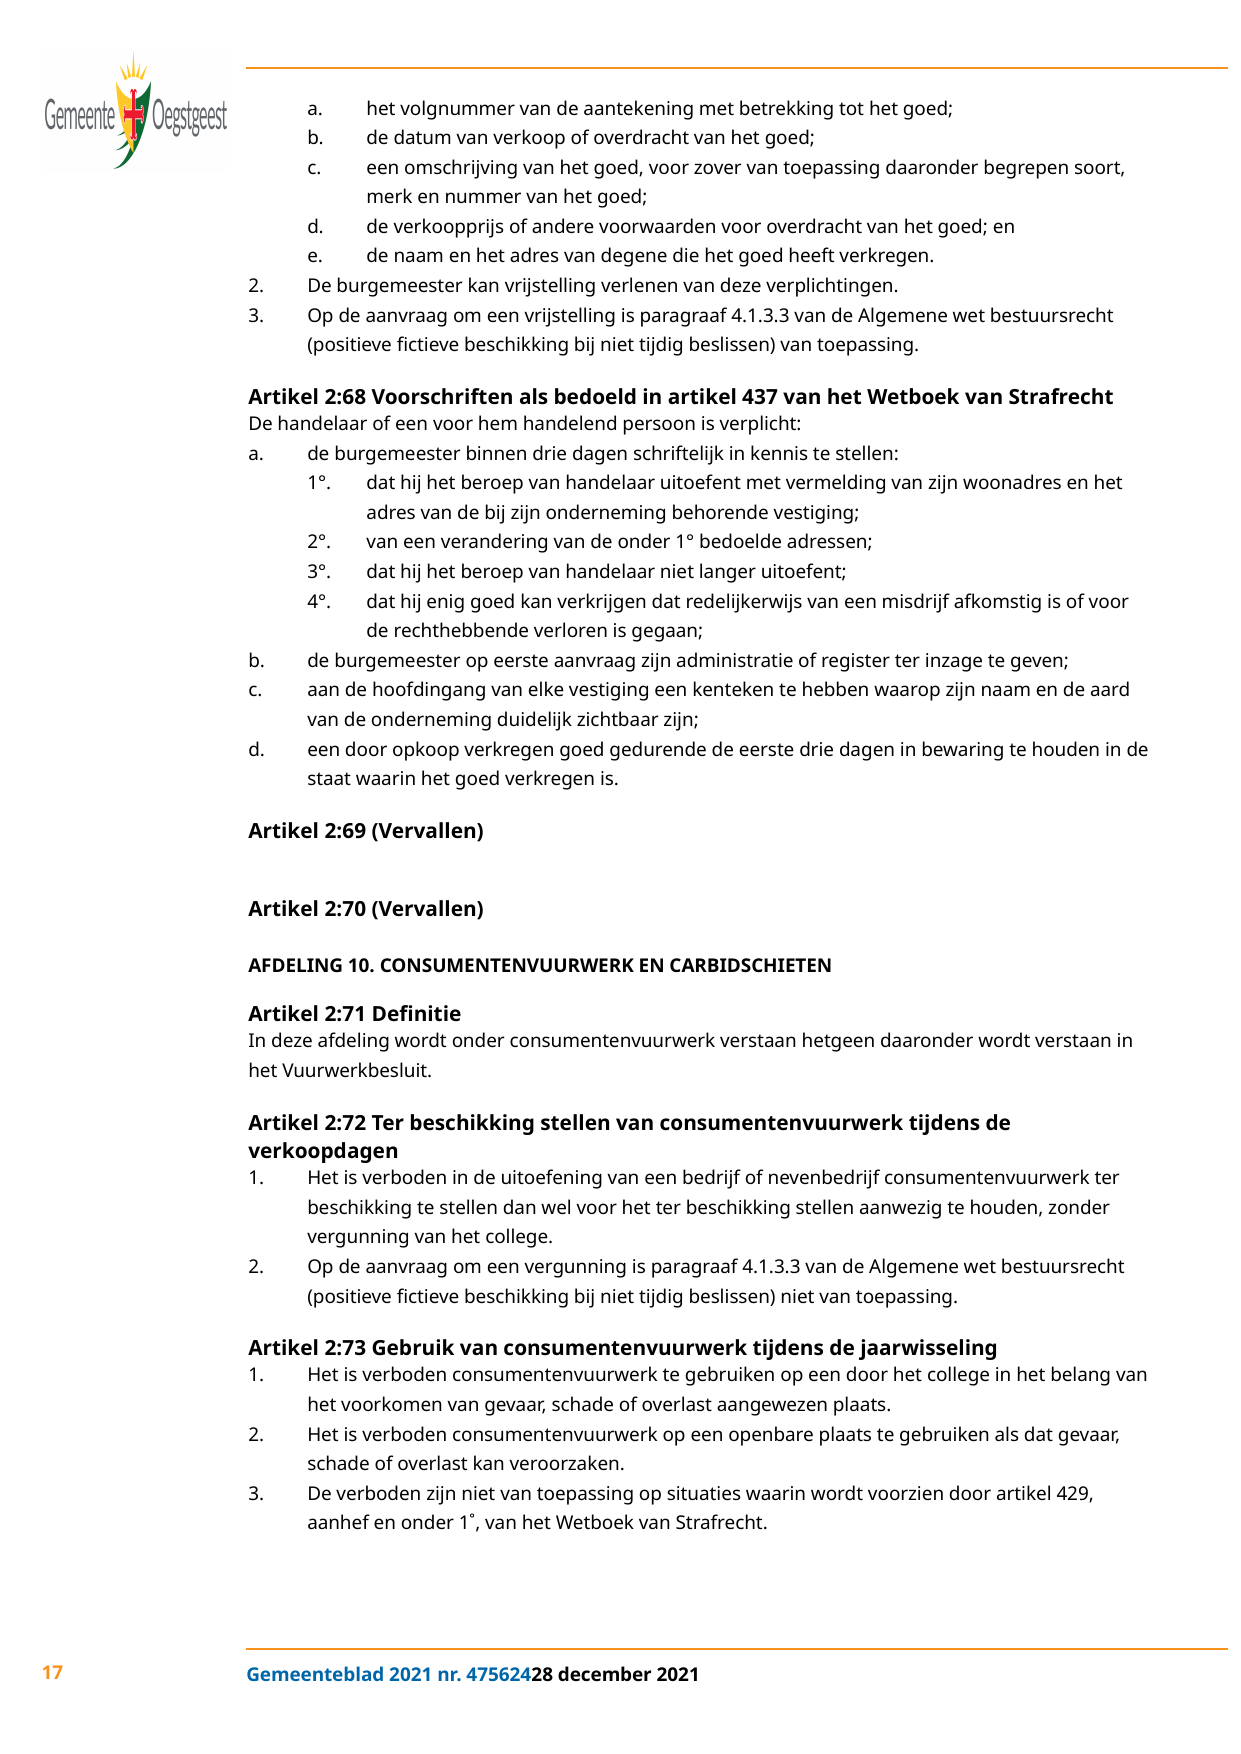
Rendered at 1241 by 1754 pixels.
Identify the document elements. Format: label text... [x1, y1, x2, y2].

list Op de aanvraag om een vrijstelling is paragraaf 4.1.3.3 van de Algemene wet bestuursrecht (positieve fictieve beschikking bij niet tijdig beslissen) van toepassing. [248, 302, 1152, 357]
list de verkoopprijs of andere voorwaarden voor overdracht van het goed; en [307, 213, 1152, 239]
list De burgemeester kan vrijstelling verlenen van deze verplichtingen. [248, 272, 1152, 298]
list een door opkoop verkregen goed gedurende de eerste drie dagen in bewaring te houden in de staat waarin het goed verkregen is. [248, 736, 1152, 791]
list de datum van verkoop of overdracht van het goed; [307, 124, 1152, 150]
picture [41, 47, 231, 172]
text Artikel 2:73 Gebruik van consumentenvuurwerk tijdens de jaarwisseling [248, 1333, 1152, 1362]
text Artikel 2:71 Definitie [248, 999, 1152, 1028]
text Artikel 2:72 Ter beschikking stellen van consumentenvuurwerk tijdens de verkoopdagen [248, 1108, 1152, 1164]
list De verboden zijn niet van toepassing op situaties waarin wordt voorzien door artikel 429, aanhef en onder 1˚, van het Wetboek van Strafrecht. [248, 1480, 1152, 1535]
list het volgnummer van de aantekening met betrekking tot het goed; [307, 95, 1152, 121]
text Artikel 2:69 (Vervallen) [248, 816, 1152, 844]
text De handelaar of een voor hem handelend persoon is verplicht: [248, 410, 1152, 436]
list een omschrijving van het goed, voor zover van toepassing daaronder begrepen soort, merk en nummer van het goed; [307, 154, 1152, 209]
list de burgemeester binnen drie dagen schriftelijk in kennis te stellen: [248, 440, 1152, 466]
list dat hij het beroep van handelaar niet langer uitoefent; [307, 558, 1152, 584]
text In deze afdeling wordt onder consumentenvuurwerk verstaan hetgeen daaronder wordt verstaan in het Vuurwerkbesluit. [248, 1028, 1152, 1083]
list de naam en het adres van degene die het goed heeft verkregen. [307, 243, 1152, 268]
list van een verandering van de onder 1° bedoelde adressen; [307, 529, 1152, 554]
list Het is verboden consumentenvuurwerk op een openbare plaats te gebruiken als dat gevaar, schade of overlast kan veroorzaken. [248, 1421, 1152, 1476]
list de burgemeester op eerste aanvraag zijn administratie of register ter inzage te geven; [248, 647, 1152, 673]
list aan de hoofdingang van elke vestiging een kenteken te hebben waarop zijn naam en de aard van de onderneming duidelijk zichtbaar zijn; [248, 677, 1152, 732]
list dat hij het beroep van handelaar uitoefent met vermelding van zijn woonadres en het adres van de bij zijn onderneming behorende vestiging; [307, 469, 1152, 525]
text Artikel 2:70 (Vervallen) [248, 894, 1152, 923]
list Het is verboden consumentenvuurwerk te gebruiken op een door het college in het belang van het voorkomen van gevaar, schade of overlast aangewezen plaats. [248, 1362, 1152, 1417]
text AFDELING 10. CONSUMENTENVUURWERK EN CARBIDSCHIETEN [248, 953, 1152, 978]
list Het is verboden in de uitoefening van een bedrijf of nevenbedrijf consumentenvuurwerk ter beschikking te stellen dan wel voor het ter beschikking stellen aanwezig te houden, zonder vergunning van het college. [248, 1164, 1152, 1249]
text Artikel 2:68 Voorschriften als bedoeld in artikel 437 van het Wetboek van Strafrecht [248, 382, 1152, 410]
list dat hij enig goed kan verkrijgen dat redelijkerwijs van een misdrijf afkomstig is of voor de rechthebbende verloren is gegaan; [307, 588, 1152, 643]
list Op de aanvraag om een vergunning is paragraaf 4.1.3.3 van de Algemene wet bestuursrecht (positieve fictieve beschikking bij niet tijdig beslissen) niet van toepassing. [248, 1253, 1152, 1308]
